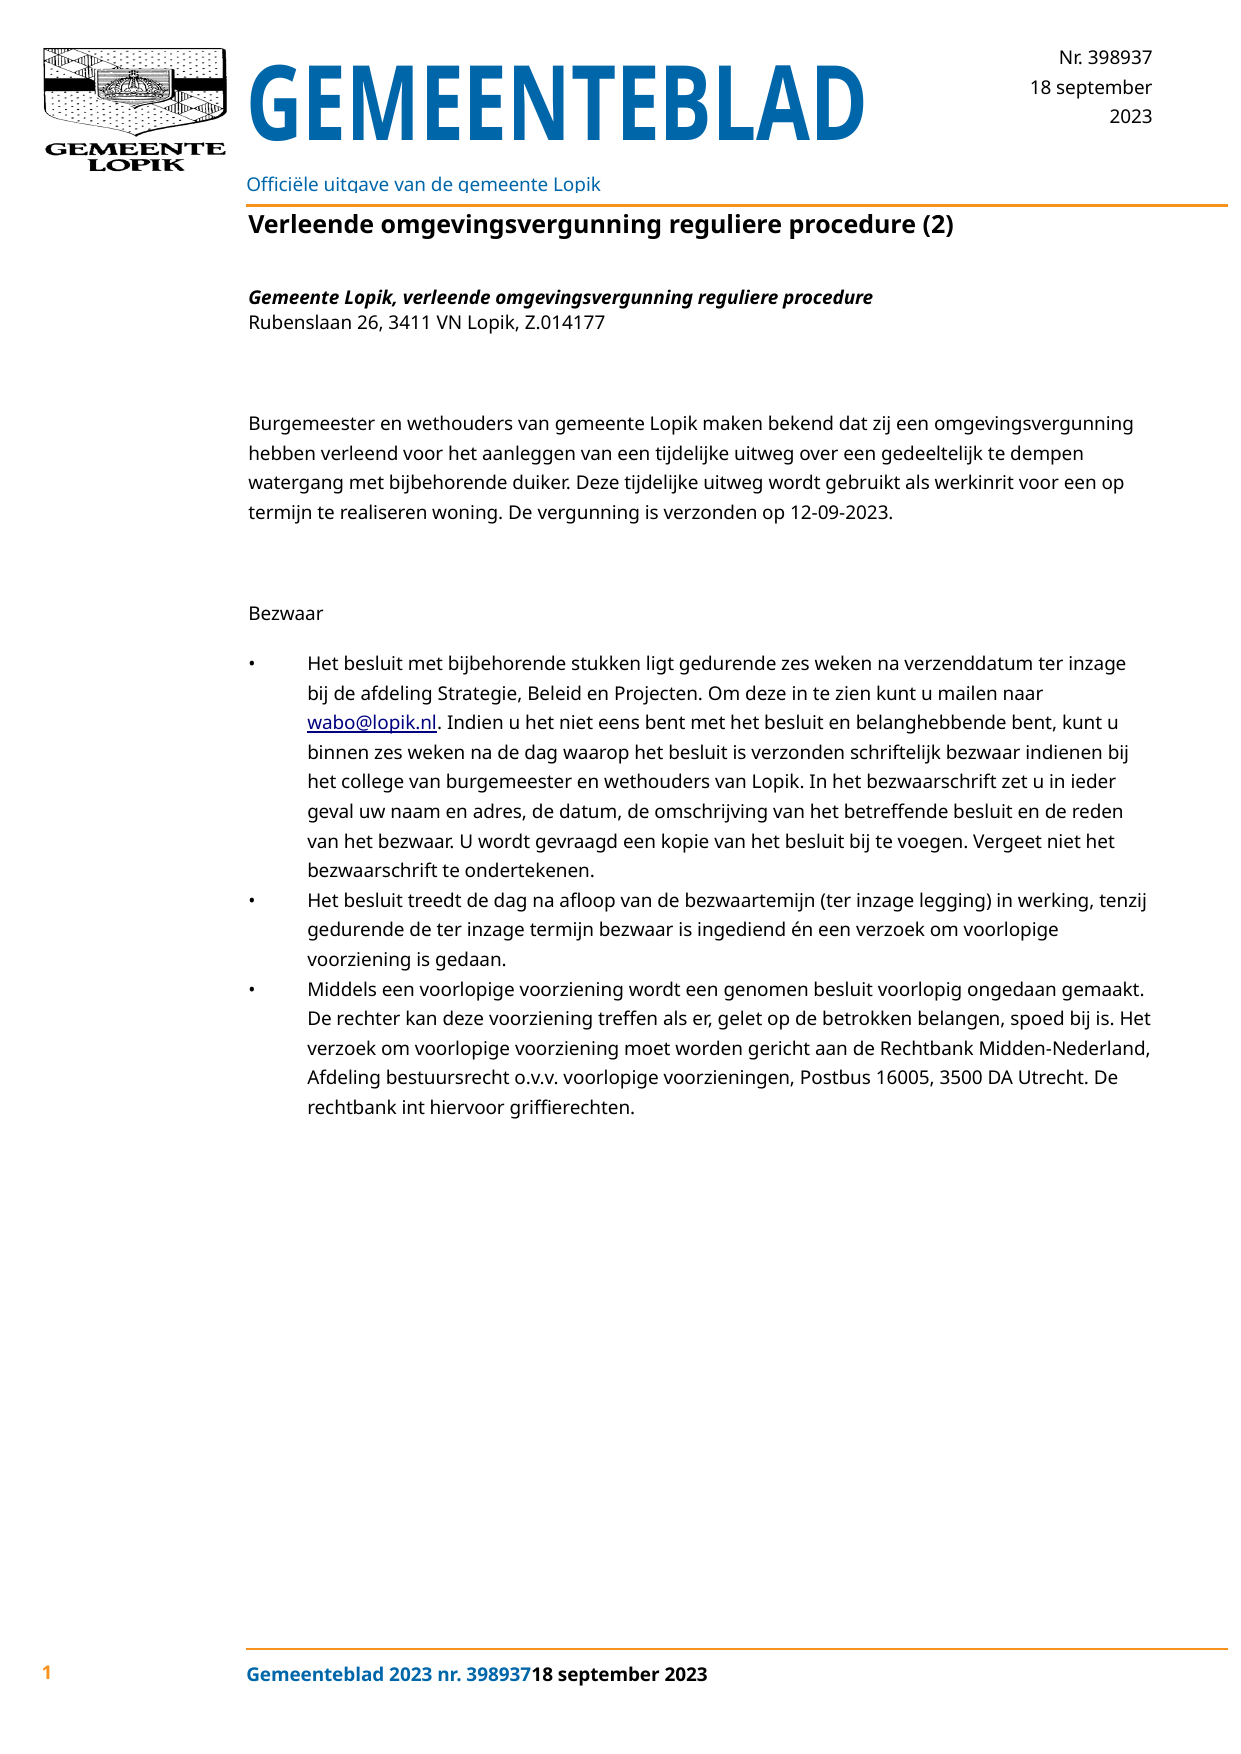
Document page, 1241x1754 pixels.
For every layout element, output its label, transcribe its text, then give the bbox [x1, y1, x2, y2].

picture [41, 47, 231, 172]
text Bezwaar [248, 600, 1152, 626]
text Burgemeester en wethouders van gemeente Lopik maken bekend dat zij een omgevingsvergunning hebben verleend voor het aanleggen van een tijdelijke uitweg over een gedeeltelijk te dempen watergang met bijbehorende duiker. Deze tijdelijke uitweg wordt gebruikt als werkinrit voor een op termijn te realiseren woning. De vergunning is verzonden op 12-09-2023. [248, 410, 1152, 525]
list Middels een voorlopige voorziening wordt een genomen besluit voorlopig ongedaan gemaakt. De rechter kan deze voorziening treffen als er, gelet op de betrokken belangen, spoed bij is. Het verzoek om voorlopige voorziening moet worden gericht aan de Rechtbank Midden-Nederland, Afdeling bestuursrecht o.v.v. voorlopige voorzieningen, Postbus 16005, 3500 DA Utrecht. De rechtbank int hiervoor griffierechten. [248, 976, 1152, 1120]
list Het besluit met bijbehorende stukken ligt gedurende zes weken na verzenddatum ter inzage bij de afdeling Strategie, Beleid en Projecten. Om deze in te zien kunt u mailen naar wabo@lopik.nl. Indien u het niet eens bent met het besluit en belanghebbende bent, kunt u binnen zes weken na de dag waarop het besluit is verzonden schriftelijk bezwaar indienen bij het college van burgemeester en wethouders van Lopik. In het bezwaarschrift zet u in ieder geval uw naam en adres, de datum, de omschrijving van het betreffende besluit en de reden van het bezwaar. U wordt gevraagd een kopie van het besluit bij te voegen. Vergeet niet het bezwaarschrift te ondertekenen. [248, 650, 1152, 883]
text Verleende omgevingsvergunning reguliere procedure (2) [248, 207, 1152, 241]
text Rubenslaan 26, 3411 VN Lopik, Z.014177 [248, 309, 1152, 335]
list Het besluit treedt de dag na afloop van de bezwaartemijn (ter inzage legging) in werking, tenzij gedurende de ter inzage termijn bezwaar is ingediend én een verzoek om voorlopige voorziening is gedaan. [248, 887, 1152, 972]
text Gemeente Lopik, verleende omgevingsvergunning reguliere procedure [248, 284, 1152, 309]
